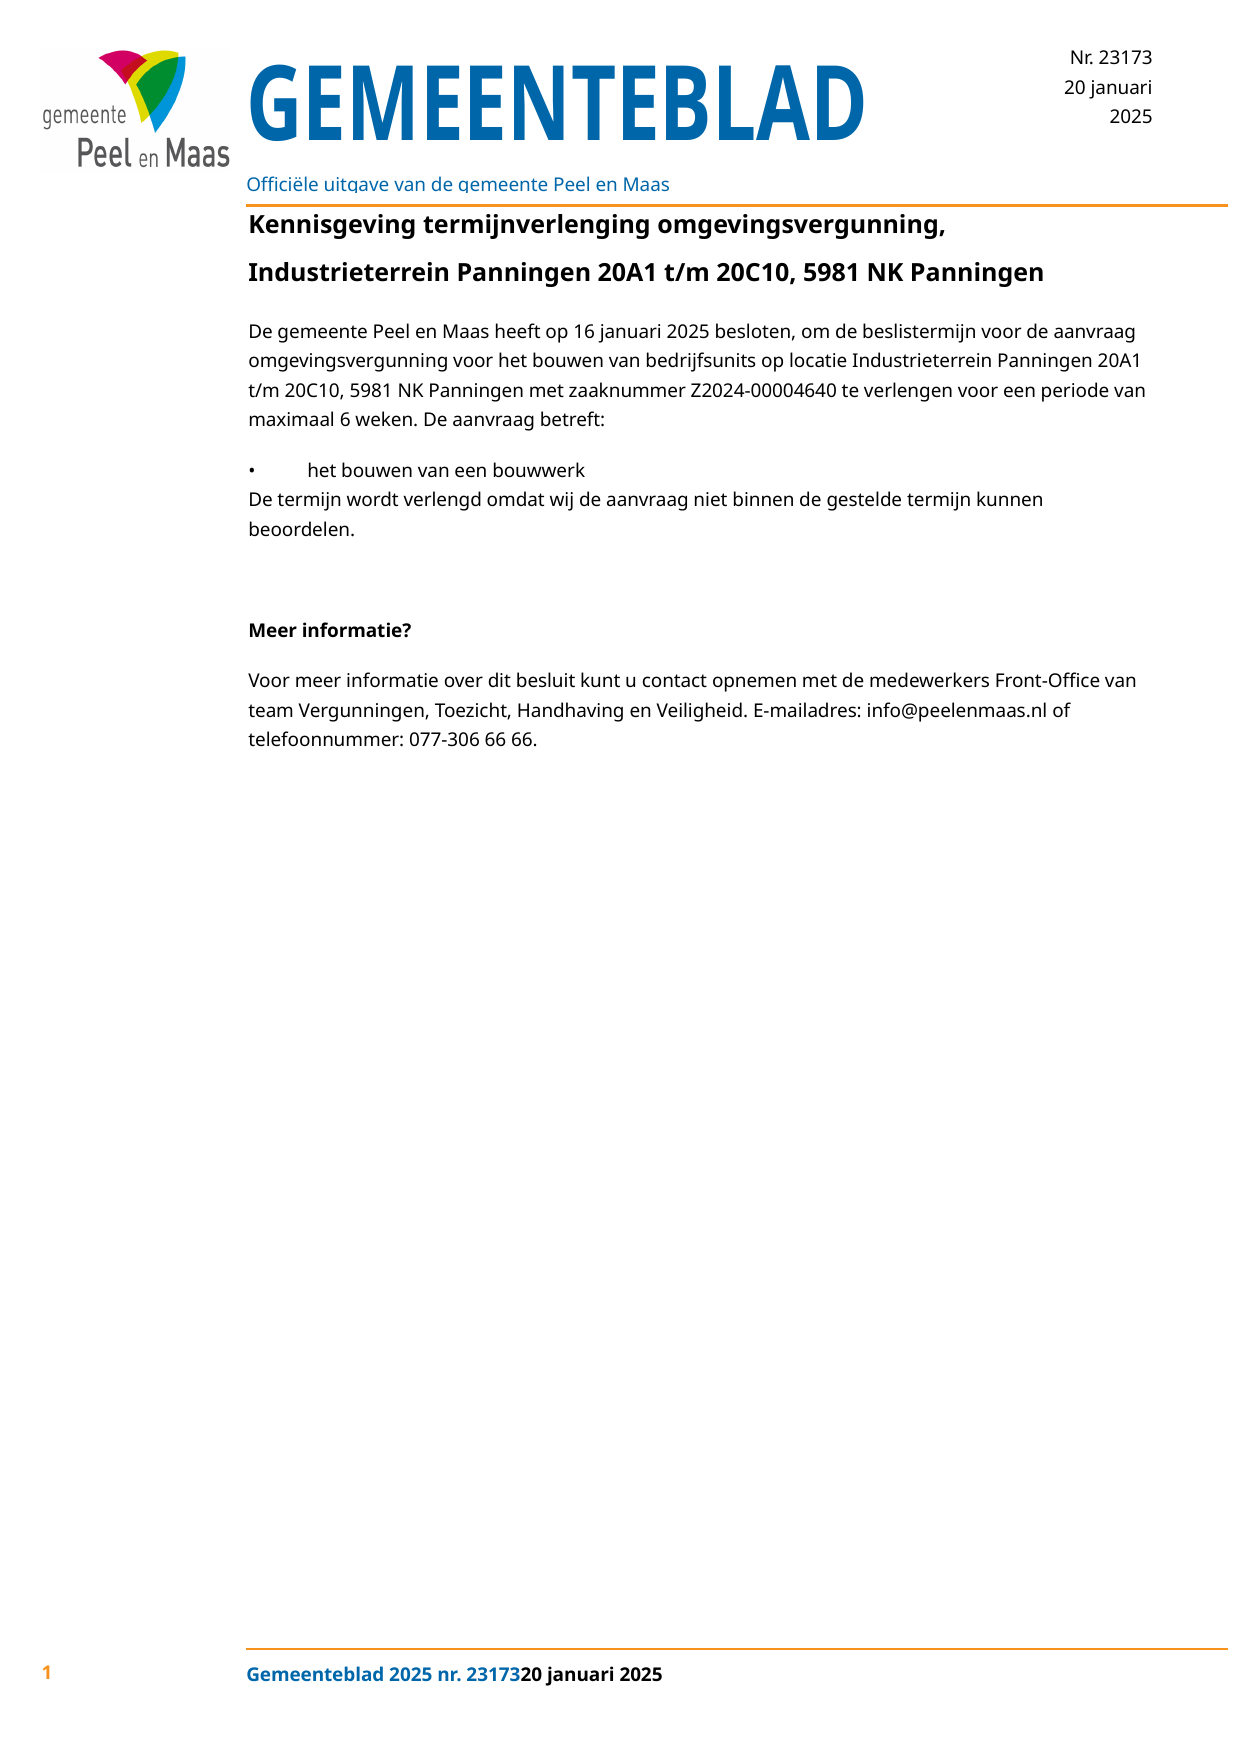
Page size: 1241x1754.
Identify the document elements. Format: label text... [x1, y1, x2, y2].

text Meer informatie? [248, 617, 1152, 643]
text De termijn wordt verlengd omdat wij de aanvraag niet binnen de gestelde termijn kunnen beoordelen. [248, 487, 1152, 542]
text Voor meer informatie over dit besluit kunt u contact opnemen met de medewerkers Front-Office van team Vergunningen, Toezicht, Handhaving en Veiligheid. E-mailadres: info@peelenmaas.nl of telefoonnummer: 077-306 66 66. [248, 667, 1152, 752]
list het bouwen van een bouwwerk [248, 457, 1152, 483]
text Kennisgeving termijnverlenging omgevingsvergunning, Industrieterrein Panningen 20A1 t/m 20C10, 5981 NK Panningen [248, 207, 1152, 288]
picture [41, 47, 231, 172]
text De gemeente Peel en Maas heeft op 16 januari 2025 besloten, om de beslistermijn voor de aanvraag omgevingsvergunning voor het bouwen van bedrijfsunits op locatie Industrieterrein Panningen 20A1 t/m 20C10, 5981 NK Panningen met zaaknummer Z2024-00004640 te verlengen voor een periode van maximaal 6 weken. De aanvraag betreft: [248, 318, 1152, 432]
